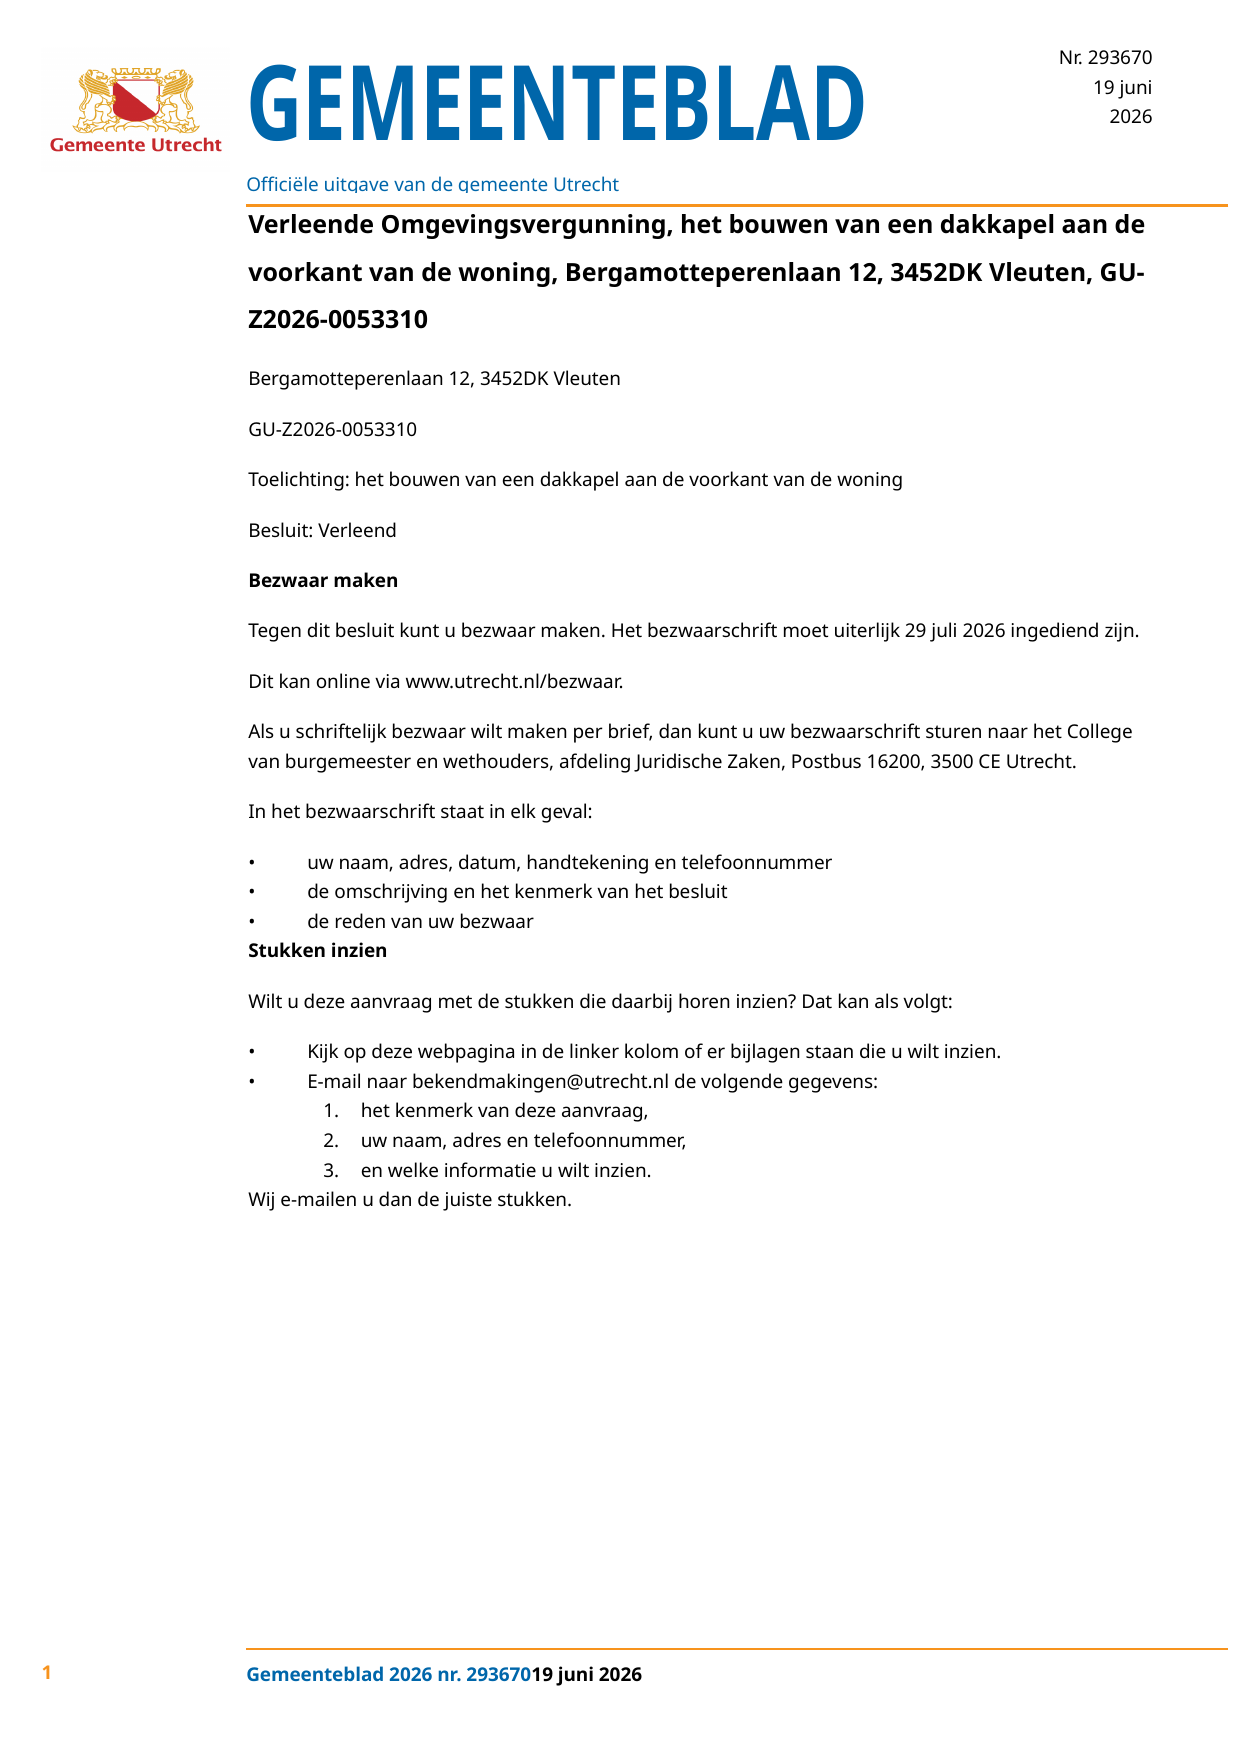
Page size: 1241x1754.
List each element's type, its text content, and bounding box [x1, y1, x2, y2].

text Verleende Omgevingsvergunning, het bouwen van een dakkapel aan de voorkant van de woning, Bergamotteperenlaan 12, 3452DK Vleuten, GU-Z2026-0053310 [248, 207, 1152, 336]
text Tegen dit besluit kunt u bezwaar maken. Het bezwaarschrift moet uiterlijk 29 juli 2026 ingediend zijn. [248, 618, 1152, 643]
picture [41, 47, 231, 172]
text Wilt u deze aanvraag met de stukken die daarbij horen inzien? Dat kan als volgt: [248, 988, 1152, 1014]
list uw naam, adres en telefoonnummer, [323, 1127, 1152, 1153]
list het kenmerk van deze aanvraag, [323, 1098, 1152, 1123]
text GU-Z2026-0053310 [248, 416, 1152, 442]
list de omschrijving en het kenmerk van het besluit [248, 878, 1152, 904]
text Toelichting: het bouwen van een dakkapel aan de voorkant van de woning [248, 466, 1152, 492]
list uw naam, adres, datum, handtekening en telefoonnummer [248, 849, 1152, 874]
text Bezwaar maken [248, 567, 1152, 593]
list de reden van uw bezwaar [248, 908, 1152, 934]
text Besluit: Verleend [248, 517, 1152, 542]
text Bergamotteperenlaan 12, 3452DK Vleuten [248, 366, 1152, 391]
text Dit kan online via www.utrecht.nl/bezwaar. [248, 668, 1152, 694]
list en welke informatie u wilt inzien. [323, 1157, 1152, 1182]
text Stukken inzien [248, 938, 1152, 963]
text In het bezwaarschrift staat in elk geval: [248, 798, 1152, 824]
text Als u schriftelijk bezwaar wilt maken per brief, dan kunt u uw bezwaarschrift sturen naar het College van burgemeester en wethouders, afdeling Juridische Zaken, Postbus 16200, 3500 CE Utrecht. [248, 718, 1152, 774]
list Kijk op deze webpagina in de linker kolom of er bijlagen staan die u wilt inzien. [248, 1038, 1152, 1064]
list E-mail naar bekendmakingen@utrecht.nl de volgende gegevens: [248, 1068, 1152, 1094]
text Wij e-mailen u dan de juiste stukken. [248, 1186, 1152, 1212]
